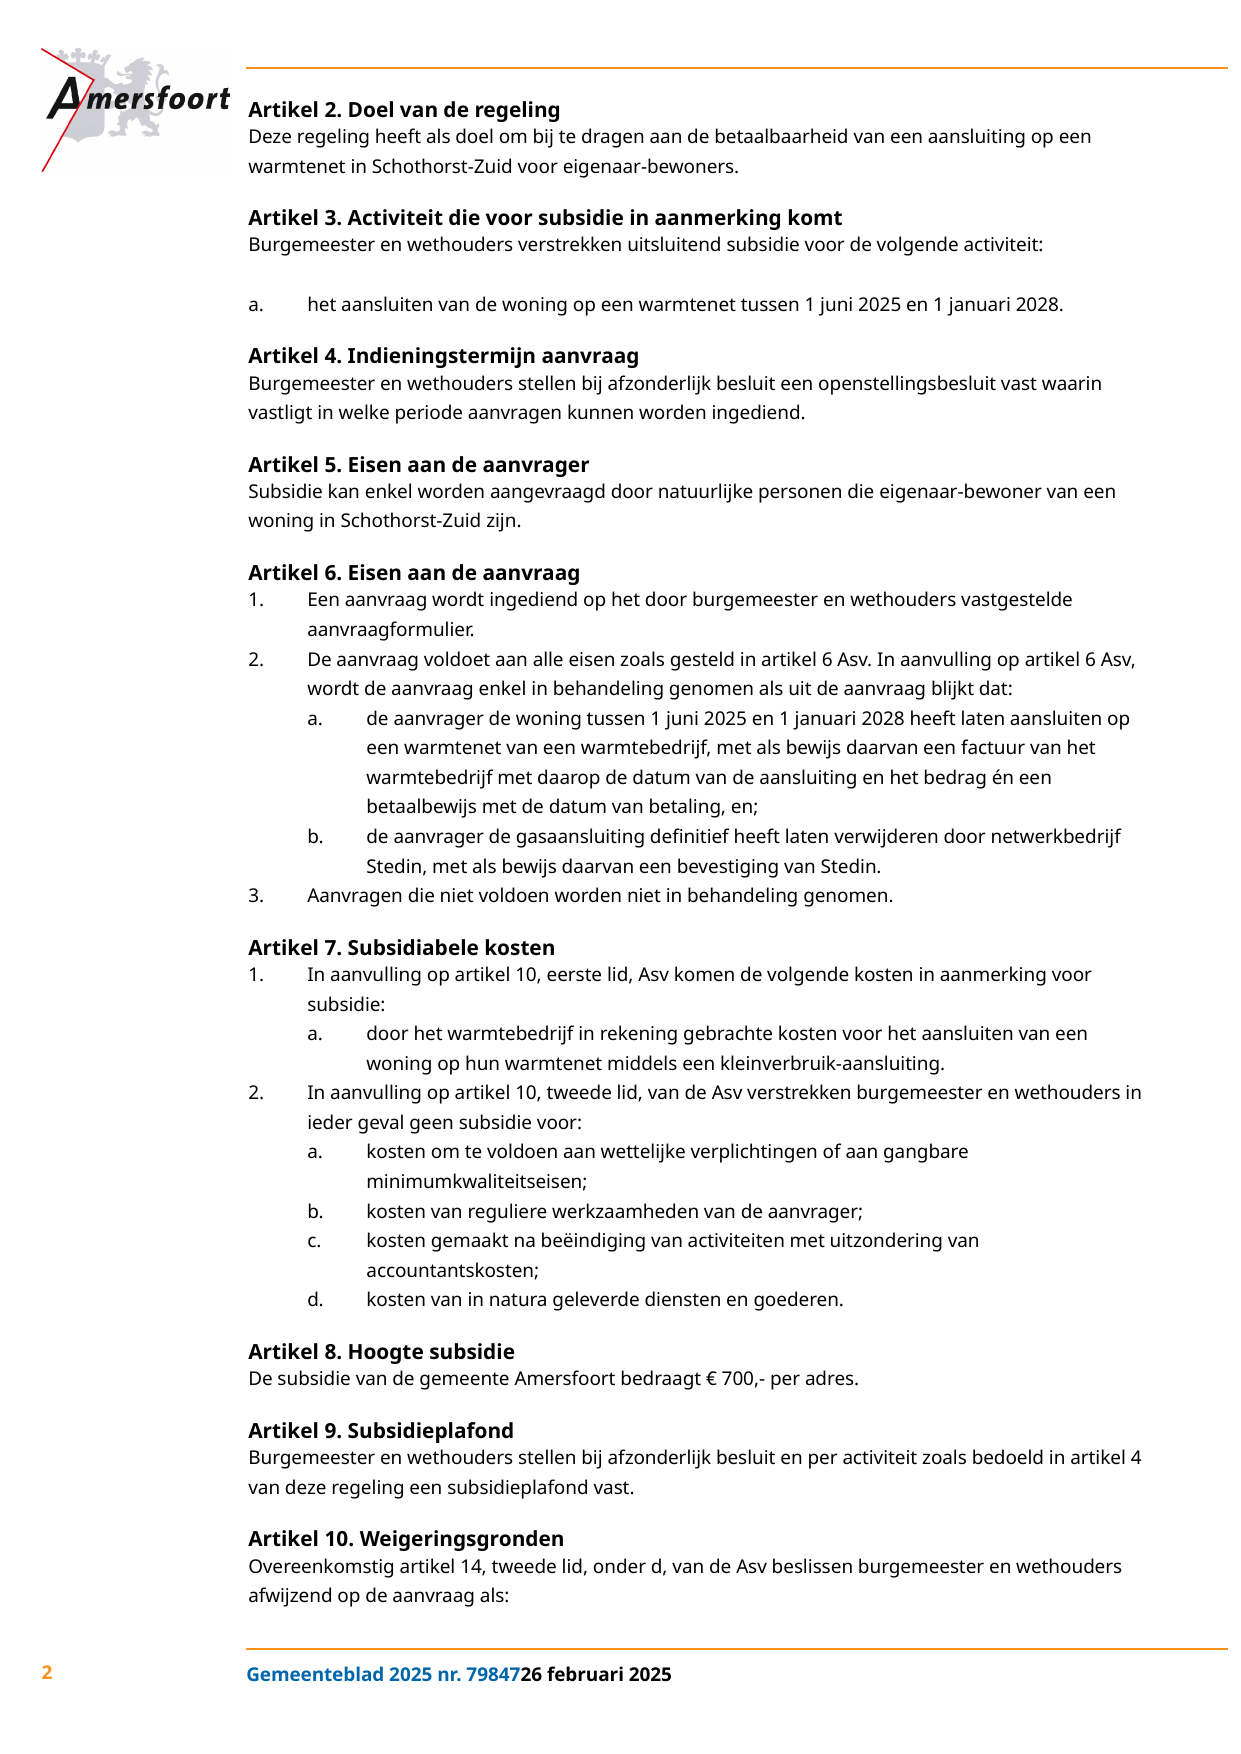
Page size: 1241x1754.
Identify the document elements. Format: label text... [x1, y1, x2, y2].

list kosten van in natura geleverde diensten en goederen. [307, 1287, 1152, 1312]
list het aansluiten van de woning op een warmtenet tussen 1 juni 2025 en 1 januari 2028. [248, 291, 1152, 317]
picture [41, 47, 231, 172]
list door het warmtebedrijf in rekening gebrachte kosten voor het aansluiten van een woning op hun warmtenet middels een kleinverbruik-aansluiting. [307, 1020, 1152, 1076]
list de aanvrager de gasaansluiting definitief heeft laten verwijderen door netwerkbedrijf Stedin, met als bewijs daarvan een bevestiging van Stedin. [307, 823, 1152, 878]
list De aanvraag voldoet aan alle eisen zoals gesteld in artikel 6 Asv. In aanvulling op artikel 6 Asv, wordt de aanvraag enkel in behandeling genomen als uit de aanvraag blijkt dat: [248, 646, 1152, 701]
list Een aanvraag wordt ingediend op het door burgemeester en wethouders vastgestelde aanvraagformulier. [248, 587, 1152, 642]
text Artikel 4. Indieningstermijn aanvraag [248, 341, 1152, 370]
text Burgemeester en wethouders verstrekken uitsluitend subsidie voor de volgende activiteit: [248, 232, 1152, 257]
list de aanvrager de woning tussen 1 juni 2025 en 1 januari 2028 heeft laten aansluiten op een warmtenet van een warmtebedrijf, met als bewijs daarvan een factuur van het warmtebedrijf met daarop de datum van de aansluiting en het bedrag én een betaalbewijs met de datum van betaling, en; [307, 705, 1152, 819]
list In aanvulling op artikel 10, eerste lid, Asv komen de volgende kosten in aanmerking voor subsidie: [248, 961, 1152, 1017]
list Aanvragen die niet voldoen worden niet in behandeling genomen. [248, 882, 1152, 908]
text De subsidie van de gemeente Amersfoort bedraagt € 700,- per adres. [248, 1366, 1152, 1391]
text Burgemeester en wethouders stellen bij afzonderlijk besluit een openstellingsbesluit vast waarin vastligt in welke periode aanvragen kunnen worden ingediend. [248, 370, 1152, 425]
text Deze regeling heeft als doel om bij te dragen aan de betaalbaarheid van een aansluiting op een warmtenet in Schothorst-Zuid voor eigenaar-bewoners. [248, 123, 1152, 178]
text Artikel 10. Weigeringsgronden [248, 1524, 1152, 1553]
list kosten van reguliere werkzaamheden van de aanvrager; [307, 1198, 1152, 1224]
text Artikel 3. Activiteit die voor subsidie in aanmerking komt [248, 203, 1152, 232]
list In aanvulling op artikel 10, tweede lid, van de Asv verstrekken burgemeester en wethouders in ieder geval geen subsidie voor: [248, 1079, 1152, 1135]
text Artikel 2. Doel van de regeling [248, 95, 1152, 123]
text Overeenkomstig artikel 14, tweede lid, onder d, van de Asv beslissen burgemeester en wethouders afwijzend op de aanvraag als: [248, 1553, 1152, 1608]
text Artikel 6. Eisen aan de aanvraag [248, 558, 1152, 587]
text Artikel 5. Eisen aan de aanvrager [248, 450, 1152, 478]
text Artikel 9. Subsidieplafond [248, 1416, 1152, 1444]
list kosten om te voldoen aan wettelijke verplichtingen of aan gangbare minimumkwaliteitseisen; [307, 1139, 1152, 1194]
text Artikel 7. Subsidiabele kosten [248, 933, 1152, 961]
list kosten gemaakt na beëindiging van activiteiten met uitzondering van accountantskosten; [307, 1227, 1152, 1283]
text Artikel 8. Hoogte subsidie [248, 1337, 1152, 1366]
text Subsidie kan enkel worden aangevraagd door natuurlijke personen die eigenaar-bewoner van een woning in Schothorst-Zuid zijn. [248, 478, 1152, 533]
text Burgemeester en wethouders stellen bij afzonderlijk besluit en per activiteit zoals bedoeld in artikel 4 van deze regeling een subsidieplafond vast. [248, 1444, 1152, 1500]
